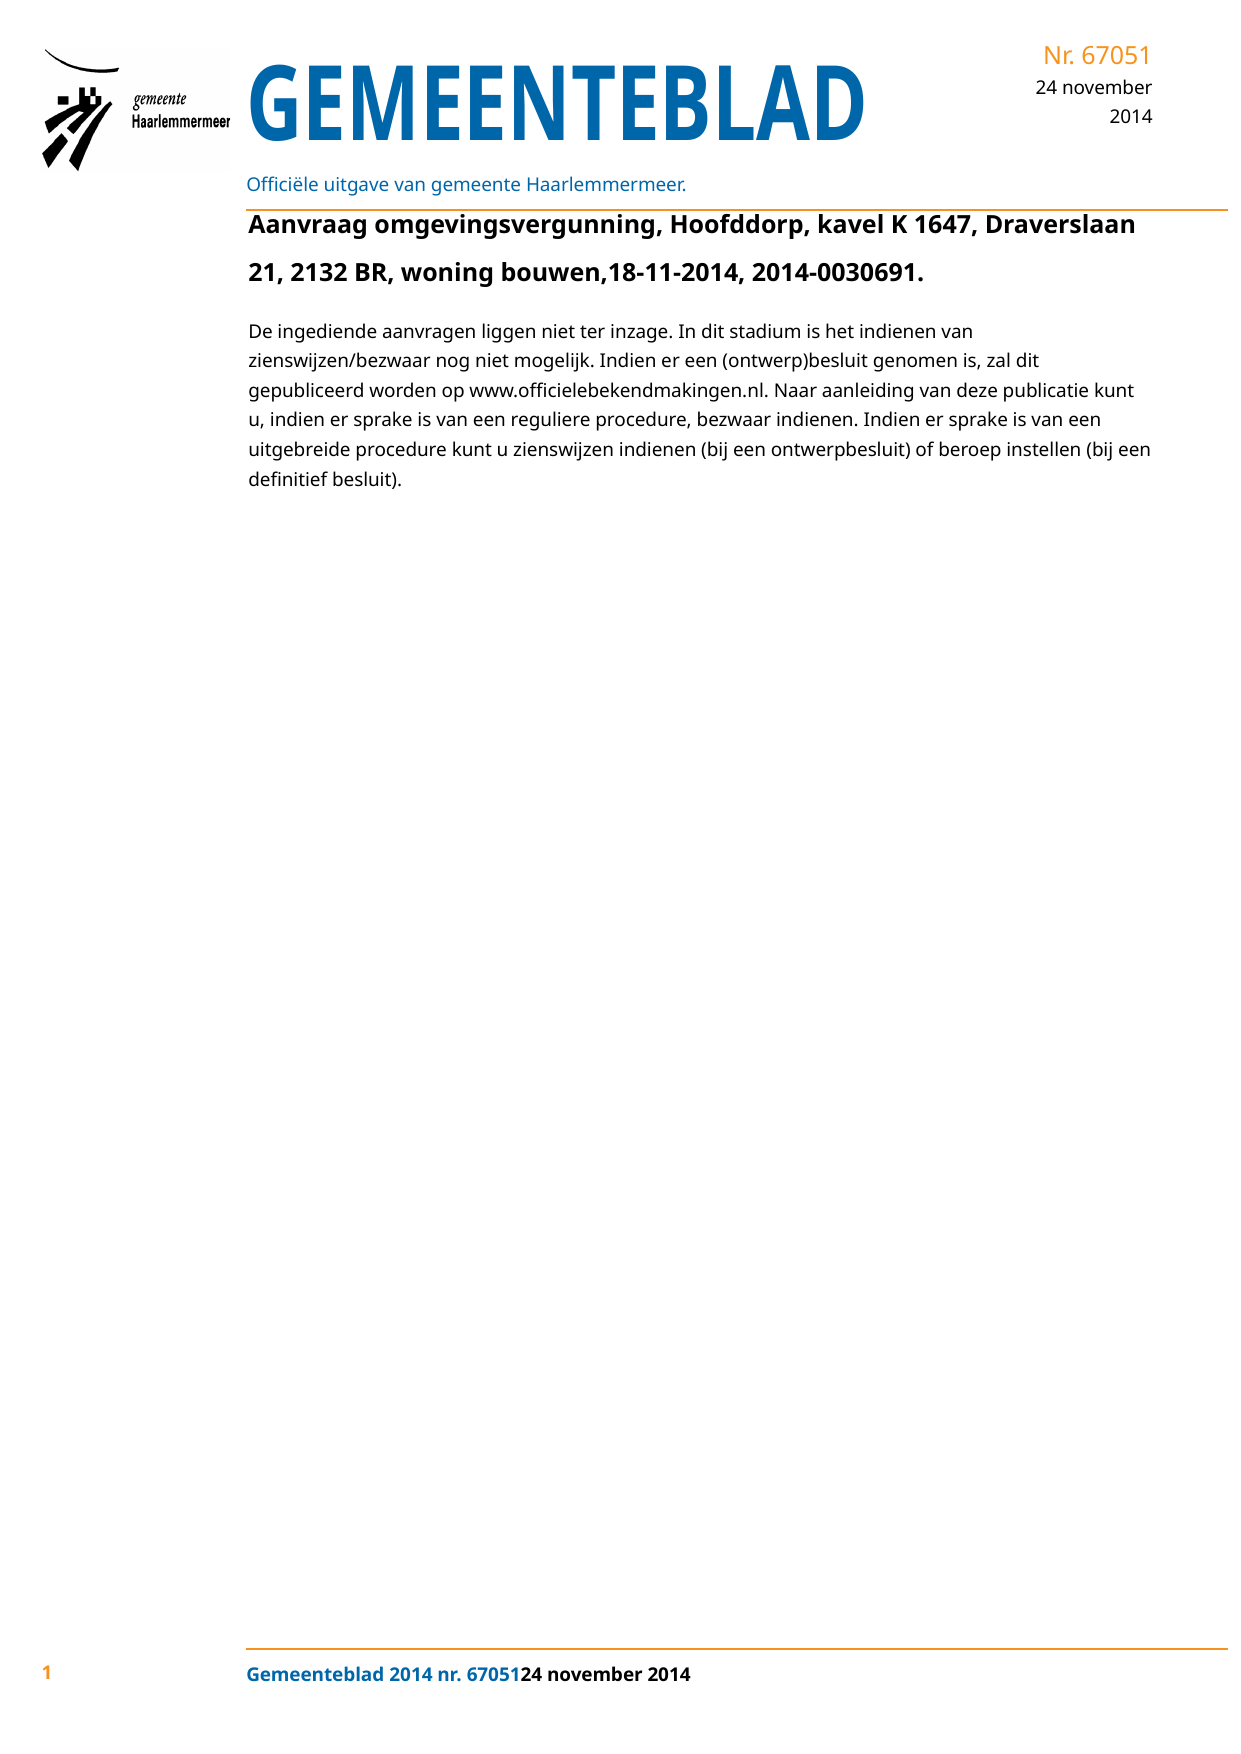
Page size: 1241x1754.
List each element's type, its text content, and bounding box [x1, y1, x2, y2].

text Aanvraag omgevingsvergunning, Hoofddorp, kavel K 1647, Draverslaan 21, 2132 BR, woning bouwen,18-11-2014, 2014-0030691. [248, 211, 1152, 288]
picture [41, 47, 231, 172]
text De ingediende aanvragen liggen niet ter inzage. In dit stadium is het indienen van zienswijzen/bezwaar nog niet mogelijk. Indien er een (ontwerp)besluit genomen is, zal dit gepubliceerd worden op www.officielebekendmakingen.nl. Naar aanleiding van deze publicatie kunt u, indien er sprake is van een reguliere procedure, bezwaar indienen. Indien er sprake is van een uitgebreide procedure kunt u zienswijzen indienen (bij een ontwerpbesluit) of beroep instellen (bij een definitief besluit). [248, 318, 1152, 492]
